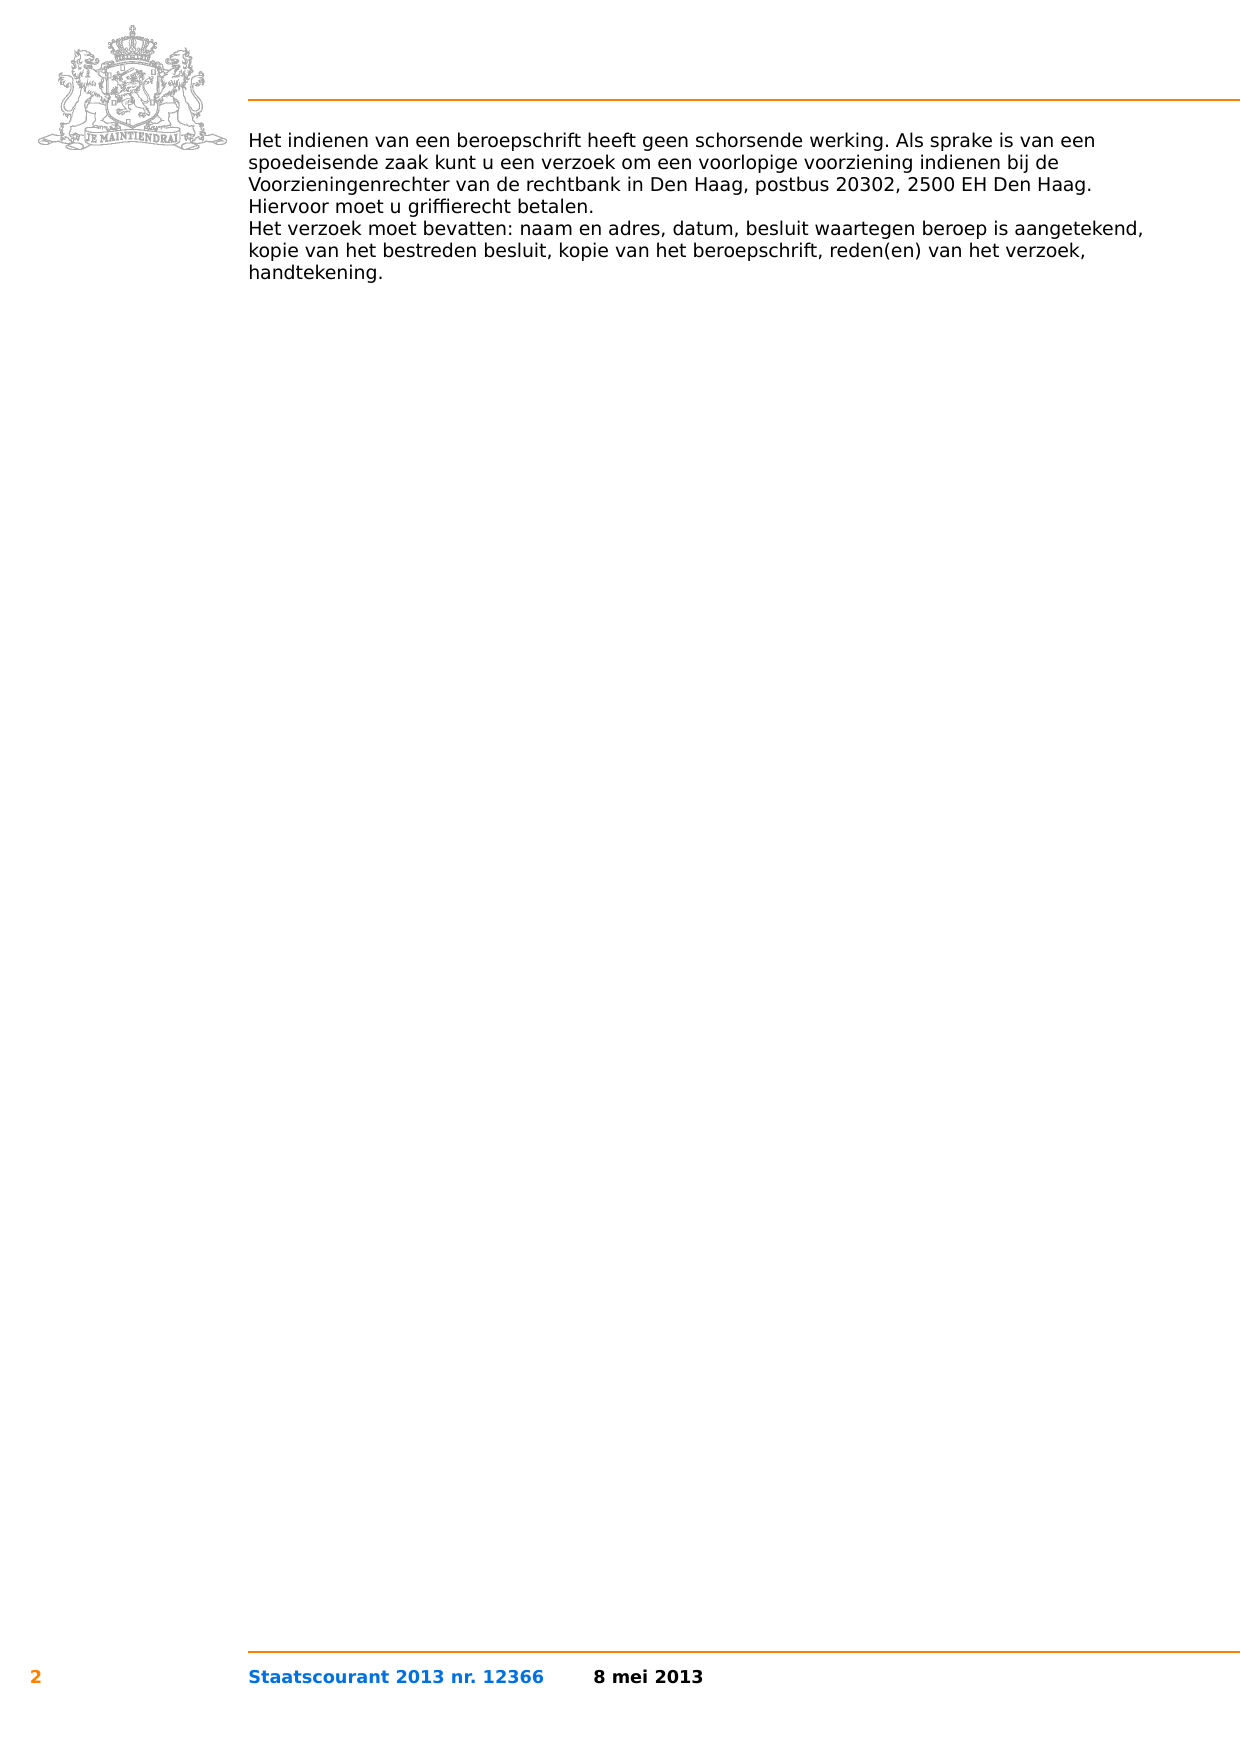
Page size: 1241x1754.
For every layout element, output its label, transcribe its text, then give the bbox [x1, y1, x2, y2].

picture [38, 25, 227, 150]
text Het indienen van een beroepschrift heeft geen schorsende werking. Als sprake is van een spoedeisende zaak kunt u een verzoek om een voorlopige voorziening indienen bij de Voorzieningenrechter van de rechtbank in Den Haag, postbus 20302, 2500 EH Den Haag. Hiervoor moet u griffierecht betalen. [248, 130, 1163, 218]
text Het verzoek moet bevatten: naam en adres, datum, besluit waartegen beroep is aangetekend, kopie van het bestreden besluit, kopie van het beroepschrift, reden(en) van het verzoek, handtekening. [248, 218, 1163, 284]
